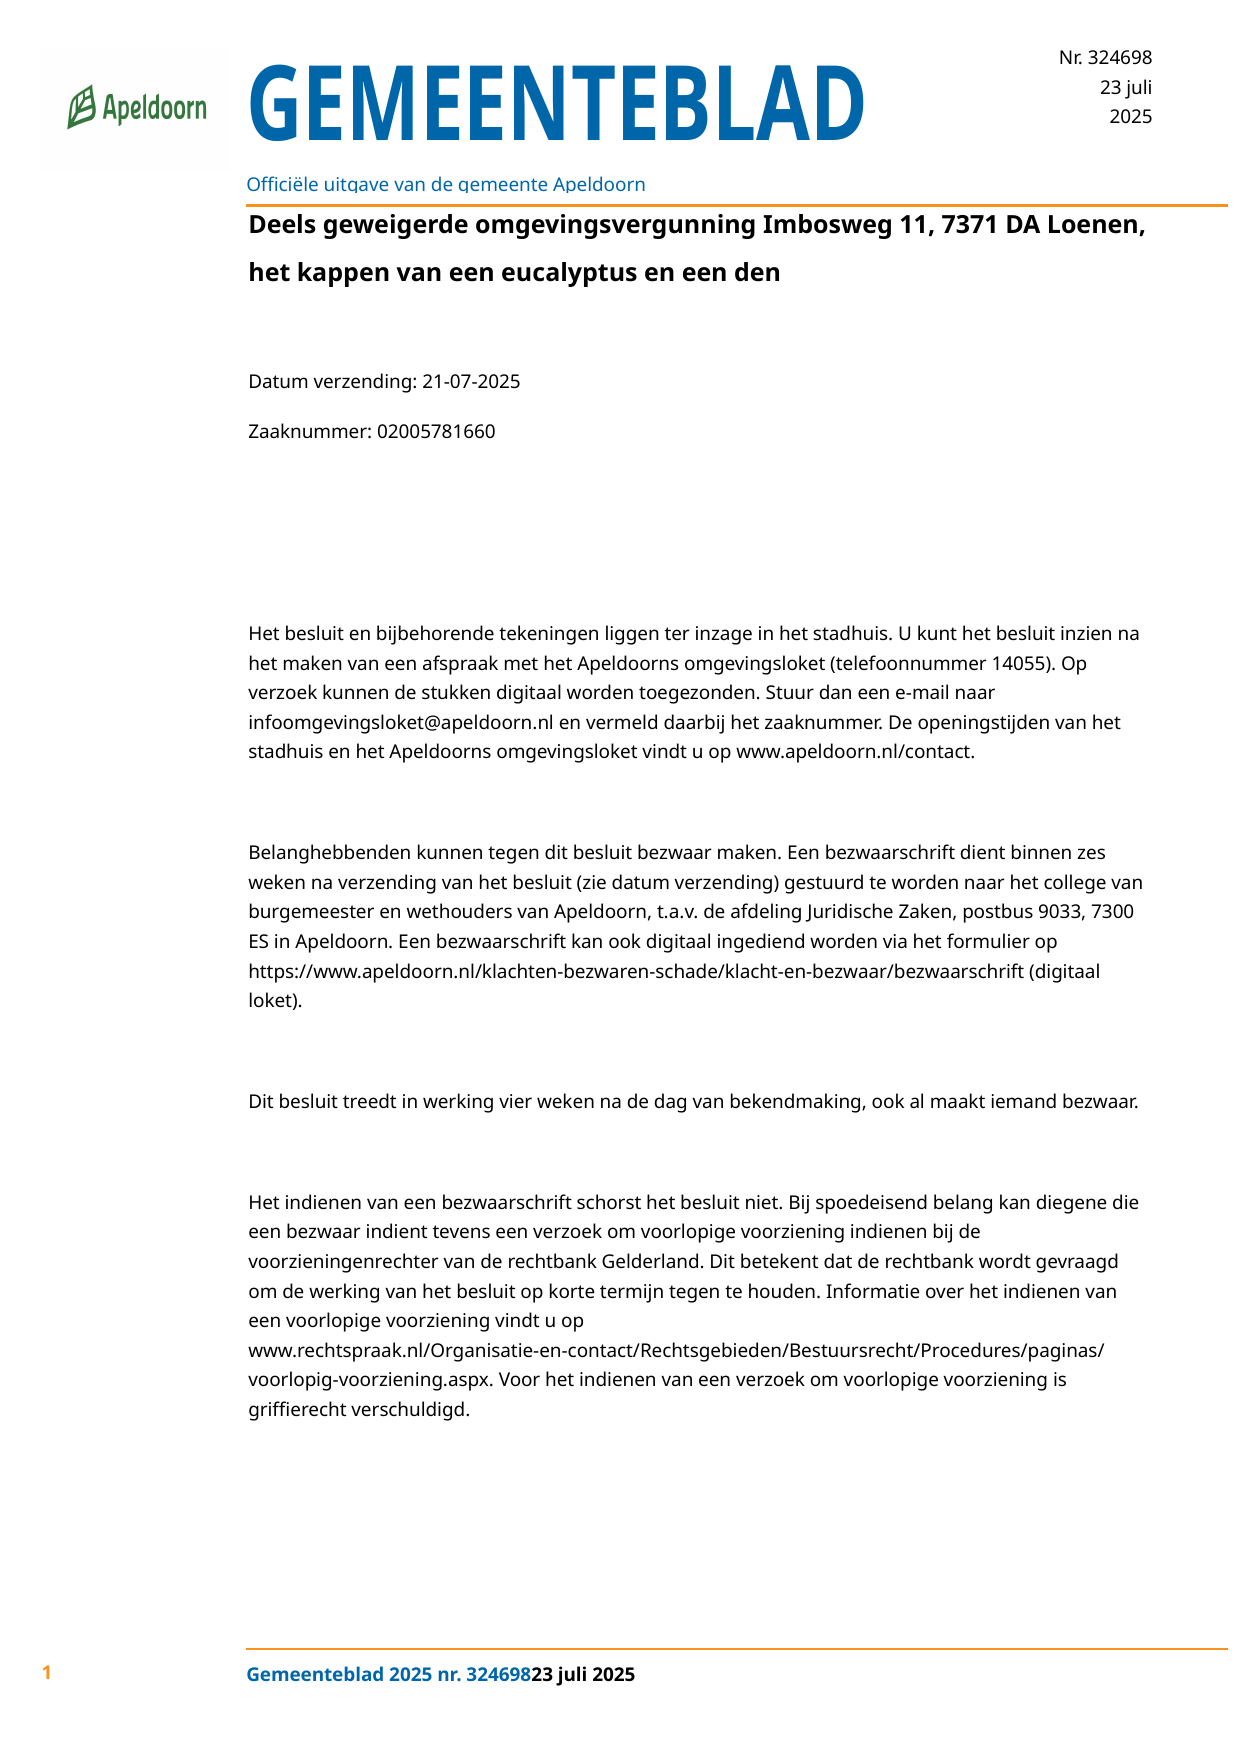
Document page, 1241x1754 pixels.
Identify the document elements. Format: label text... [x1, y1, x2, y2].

text Het indienen van een bezwaarschrift schorst het besluit niet. Bij spoedeisend belang kan diegene die een bezwaar indient tevens een verzoek om voorlopige voorziening indienen bij de voorzieningenrechter van de rechtbank Gelderland. Dit betekent dat de rechtbank wordt gevraagd om de werking van het besluit op korte termijn tegen te houden. Informatie over het indienen van een voorlopige voorziening vindt u op www.rechtspraak.nl/Organisatie-en-contact/Rechtsgebieden/Bestuursrecht/Procedures/paginas/voorlopig-voorziening.aspx. Voor het indienen van een verzoek om voorlopige voorziening is griffierecht verschuldigd. [248, 1189, 1152, 1422]
text Het besluit en bijbehorende tekeningen liggen ter inzage in het stadhuis. U kunt het besluit inzien na het maken van een afspraak met het Apeldoorns omgevingsloket (telefoonnummer 14055). Op verzoek kunnen de stukken digitaal worden toegezonden. Stuur dan een e-mail naar infoomgevingsloket@apeldoorn.nl en vermeld daarbij het zaaknummer. De openingstijden van het stadhuis en het Apeldoorns omgevingsloket vindt u op www.apeldoorn.nl/contact. [248, 620, 1152, 764]
text Belanghebbenden kunnen tegen dit besluit bezwaar maken. Een bezwaarschrift dient binnen zes weken na verzending van het besluit (zie datum verzending) gestuurd te worden naar het college van burgemeester en wethouders van Apeldoorn, t.a.v. de afdeling Juridische Zaken, postbus 9033, 7300 ES in Apeldoorn. Een bezwaarschrift kan ook digitaal ingediend worden via het formulier op https://www.apeldoorn.nl/klachten-bezwaren-schade/klacht-en-bezwaar/bezwaarschrift (digitaal loket). [248, 839, 1152, 1013]
text Deels geweigerde omgevingsvergunning Imbosweg 11, 7371 DA Loenen, het kappen van een eucalyptus en een den [248, 207, 1152, 288]
text Datum verzending: 21-07-2025 [248, 368, 1152, 394]
text Zaaknummer: 02005781660 [248, 419, 1152, 444]
text Dit besluit treedt in werking vier weken na de dag van bekendmaking, ook al maakt iemand bezwaar. [248, 1088, 1152, 1114]
picture [41, 47, 231, 172]
